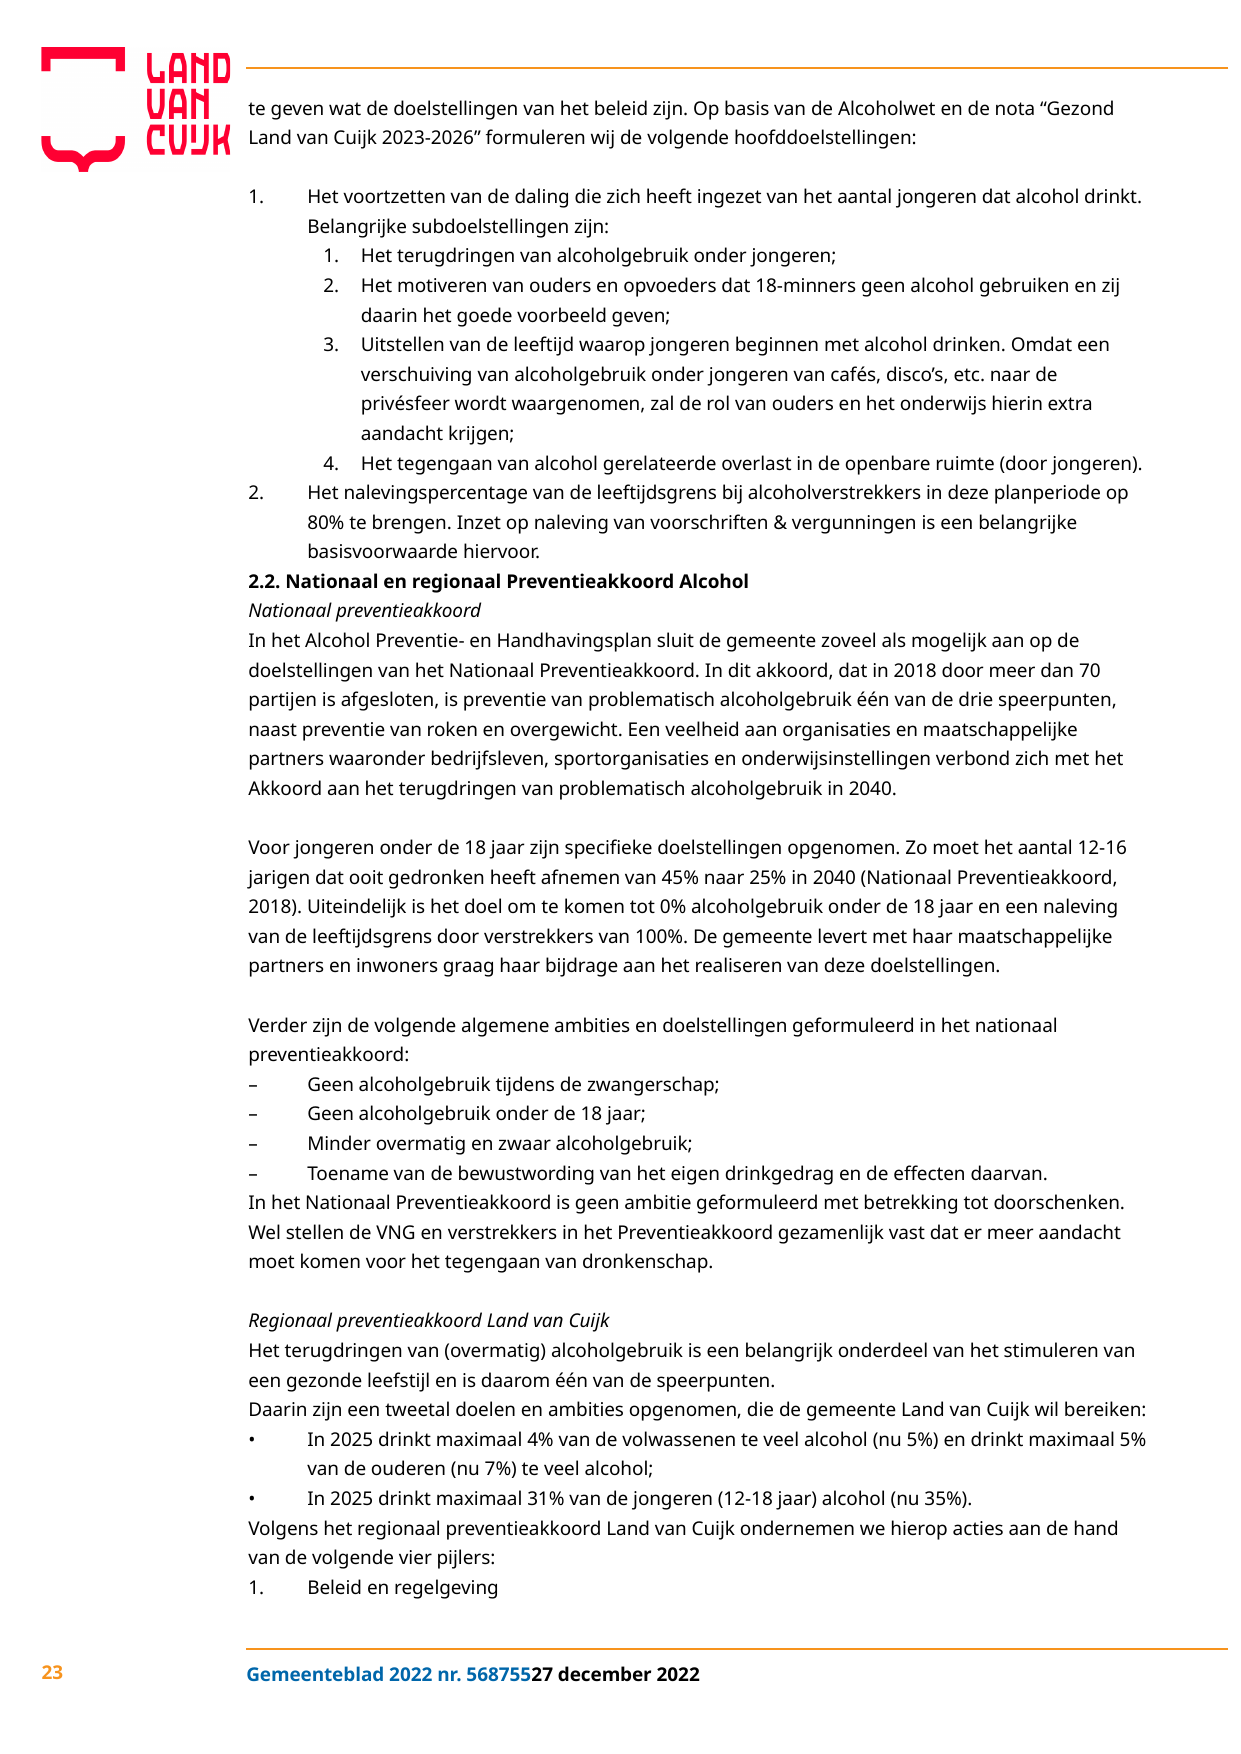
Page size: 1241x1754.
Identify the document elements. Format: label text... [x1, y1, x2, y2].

list Het terugdringen van alcoholgebruik onder jongeren; [323, 243, 1152, 268]
text In het Alcohol Preventie- en Handhavingsplan sluit de gemeente zoveel als mogelijk aan op de doelstellingen van het Nationaal Preventieakkoord. In dit akkoord, dat in 2018 door meer dan 70 partijen is afgesloten, is preventie van problematisch alcoholgebruik één van de drie speerpunten, naast preventie van roken en overgewicht. Een veelheid aan organisaties en maatschappelijke partners waaronder bedrijfsleven, sportorganisaties en onderwijsinstellingen verbond zich met het Akkoord aan het terugdringen van problematisch alcoholgebruik in 2040. [248, 627, 1152, 801]
list Het nalevingspercentage van de leeftijdsgrens bij alcoholverstrekkers in deze planperiode op 80% te brengen. Inzet op naleving van voorschriften & vergunningen is een belangrijke basisvoorwaarde hiervoor. [248, 479, 1152, 564]
text In het Nationaal Preventieakkoord is geen ambitie geformuleerd met betrekking tot doorschenken. Wel stellen de VNG en verstrekkers in het Preventieakkoord gezamenlijk vast dat er meer aandacht moet komen voor het tegengaan van dronkenschap. [248, 1189, 1152, 1274]
text Nationaal preventieakkoord [248, 598, 1152, 623]
list Uitstellen van de leeftijd waarop jongeren beginnen met alcohol drinken. Omdat een verschuiving van alcoholgebruik onder jongeren van cafés, disco’s, etc. naar de privésfeer wordt waargenomen, zal de rol van ouders en het onderwijs hierin extra aandacht krijgen; [323, 331, 1152, 446]
list Geen alcoholgebruik tijdens de zwangerschap; [248, 1071, 1152, 1097]
text Daarin zijn een tweetal doelen en ambities opgenomen, die de gemeente Land van Cuijk wil bereiken: [248, 1396, 1152, 1422]
list Het tegengaan van alcohol gerelateerde overlast in de openbare ruimte (door jongeren). [323, 450, 1152, 476]
text Voor jongeren onder de 18 jaar zijn specifieke doelstellingen opgenomen. Zo moet het aantal 12-16 jarigen dat ooit gedronken heeft afnemen van 45% naar 25% in 2040 (Nationaal Preventieakkoord, 2018). Uiteindelijk is het doel om te komen tot 0% alcoholgebruik onder de 18 jaar en een naleving van de leeftijdsgrens door verstrekkers van 100%. De gemeente levert met haar maatschappelijke partners en inwoners graag haar bijdrage aan het realiseren van deze doelstellingen. [248, 834, 1152, 978]
text Het terugdringen van (overmatig) alcoholgebruik is een belangrijk onderdeel van het stimuleren van een gezonde leefstijl en is daarom één van de speerpunten. [248, 1337, 1152, 1393]
list Het voortzetten van de daling die zich heeft ingezet van het aantal jongeren dat alcohol drinkt. Belangrijke subdoelstellingen zijn: [248, 183, 1152, 239]
text Volgens het regionaal preventieakkoord Land van Cuijk ondernemen we hierop acties aan de hand van de volgende vier pijlers: [248, 1515, 1152, 1570]
list In 2025 drinkt maximaal 4% van de volwassenen te veel alcohol (nu 5%) en drinkt maximaal 5% van de ouderen (nu 7%) te veel alcohol; [248, 1426, 1152, 1481]
text Verder zijn de volgende algemene ambities en doelstellingen geformuleerd in het nationaal preventieakkoord: [248, 1012, 1152, 1067]
list Geen alcoholgebruik onder de 18 jaar; [248, 1101, 1152, 1126]
picture [41, 47, 231, 172]
list Minder overmatig en zwaar alcoholgebruik; [248, 1130, 1152, 1156]
list In 2025 drinkt maximaal 31% van de jongeren (12-18 jaar) alcohol (nu 35%). [248, 1485, 1152, 1511]
list Beleid en regelgeving [248, 1574, 1152, 1600]
text Regionaal preventieakkoord Land van Cuijk [248, 1308, 1152, 1333]
text 2.2. Nationaal en regionaal Preventieakkoord Alcohol [248, 568, 1152, 594]
text te geven wat de doelstellingen van het beleid zijn. Op basis van de Alcoholwet en de nota “Gezond Land van Cuijk 2023-2026” formuleren wij de volgende hoofddoelstellingen: [248, 95, 1152, 150]
list Toename van de bewustwording van het eigen drinkgedrag en de effecten daarvan. [248, 1160, 1152, 1186]
list Het motiveren van ouders en opvoeders dat 18-minners geen alcohol gebruiken en zij daarin het goede voorbeeld geven; [323, 272, 1152, 328]
